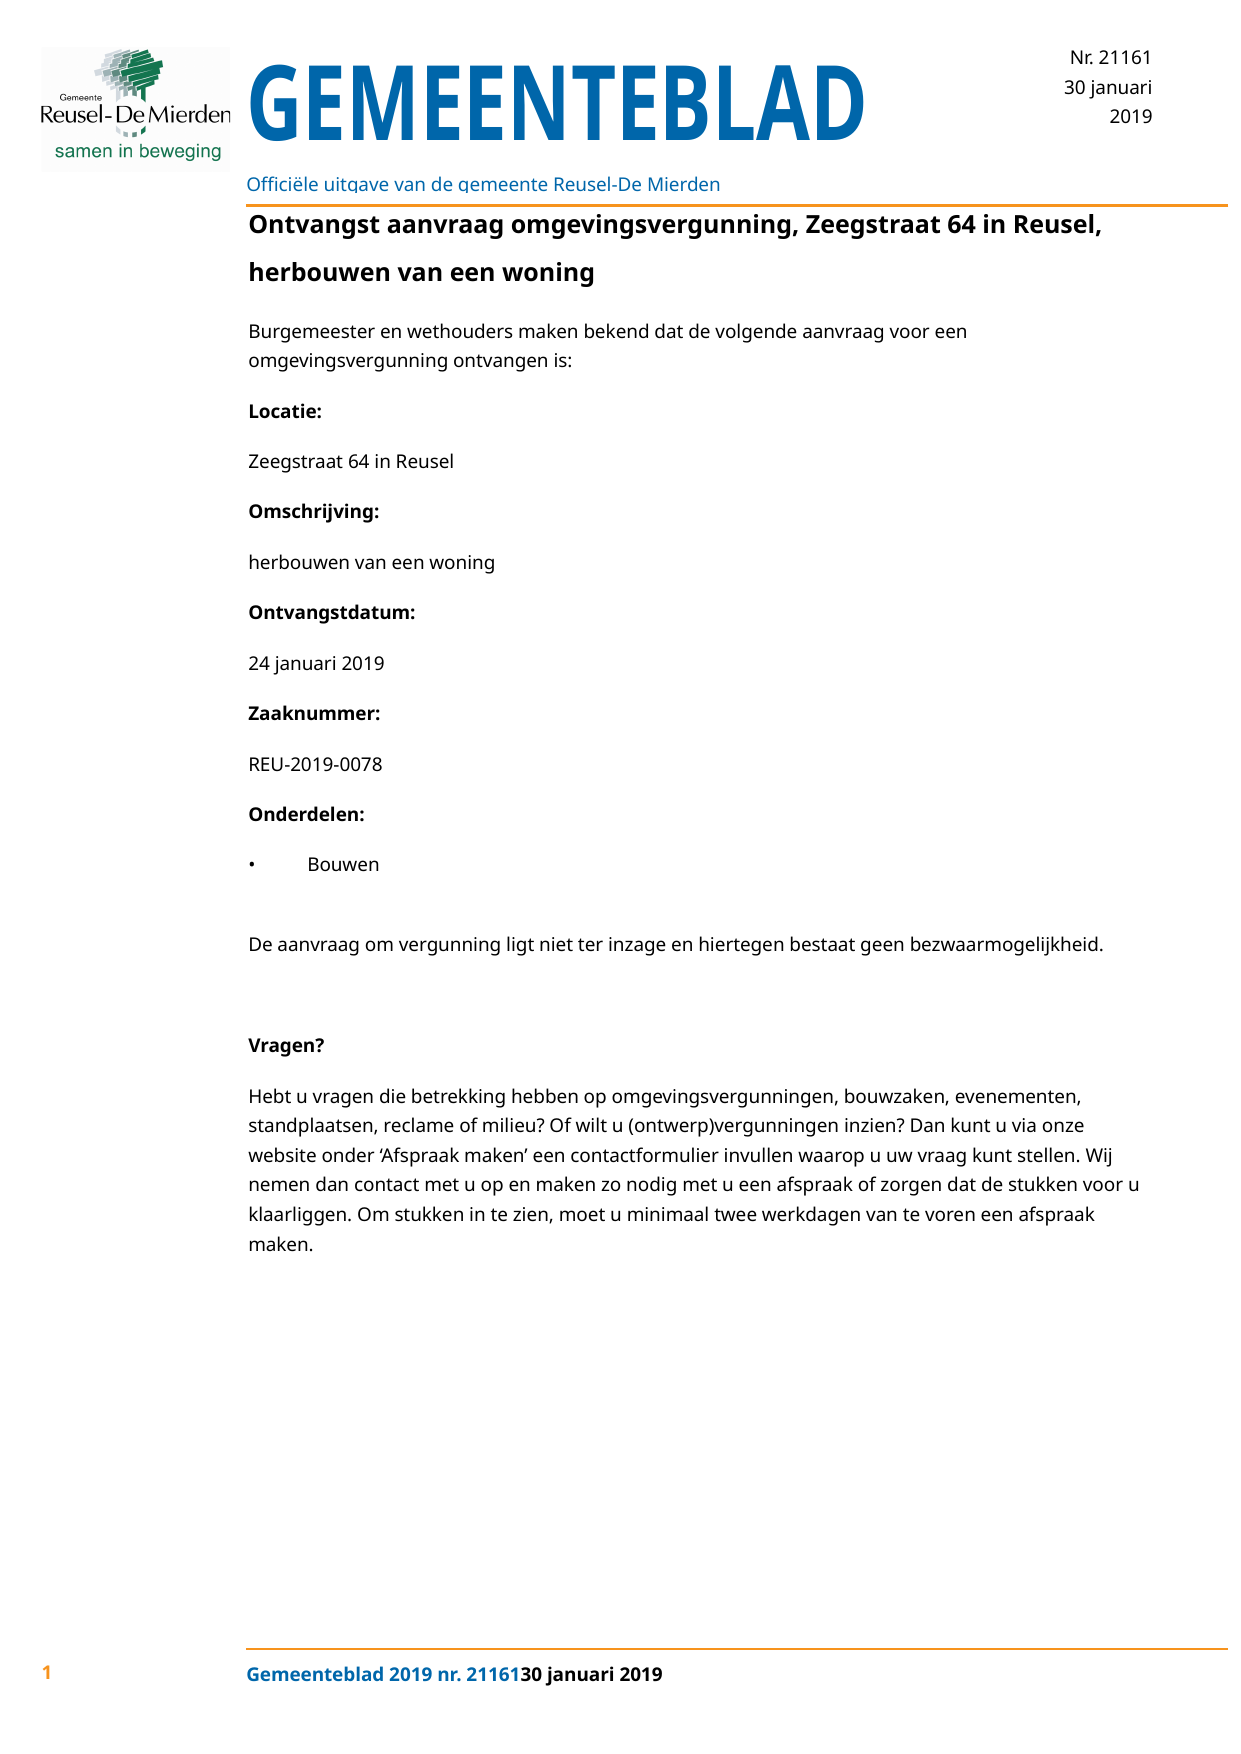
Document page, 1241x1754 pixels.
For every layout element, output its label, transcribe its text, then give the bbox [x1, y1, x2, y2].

text Hebt u vragen die betrekking hebben op omgevingsvergunningen, bouwzaken, evenementen, standplaatsen, reclame of milieu? Of wilt u (ontwerp)vergunningen inzien? Dan kunt u via onze website onder ‘Afspraak maken’ een contactformulier invullen waarop u uw vraag kunt stellen. Wij nemen dan contact met u op en maken zo nodig met u een afspraak of zorgen dat de stukken voor u klaarliggen. Om stukken in te zien, moet u minimaal twee werkdagen van te voren een afspraak maken. [248, 1083, 1152, 1257]
text Vragen? [248, 1032, 1152, 1058]
text Zeegstraat 64 in Reusel [248, 448, 1152, 474]
text Burgemeester en wethouders maken bekend dat de volgende aanvraag voor een omgevingsvergunning ontvangen is: [248, 318, 1152, 373]
text Locatie: [248, 398, 1152, 424]
text Ontvangstdatum: [248, 599, 1152, 625]
picture [41, 47, 231, 172]
text De aanvraag om vergunning ligt niet ter inzage en hiertegen bestaat geen bezwaarmogelijkheid. [248, 932, 1152, 957]
text herbouwen van een woning [248, 549, 1152, 575]
text Ontvangst aanvraag omgevingsvergunning, Zeegstraat 64 in Reusel, herbouwen van een woning [248, 207, 1152, 288]
text Omschrijving: [248, 499, 1152, 524]
text Onderdelen: [248, 801, 1152, 827]
text 24 januari 2019 [248, 650, 1152, 676]
text REU-2019-0078 [248, 751, 1152, 777]
list Bouwen [248, 852, 1152, 877]
text Zaaknummer: [248, 700, 1152, 726]
